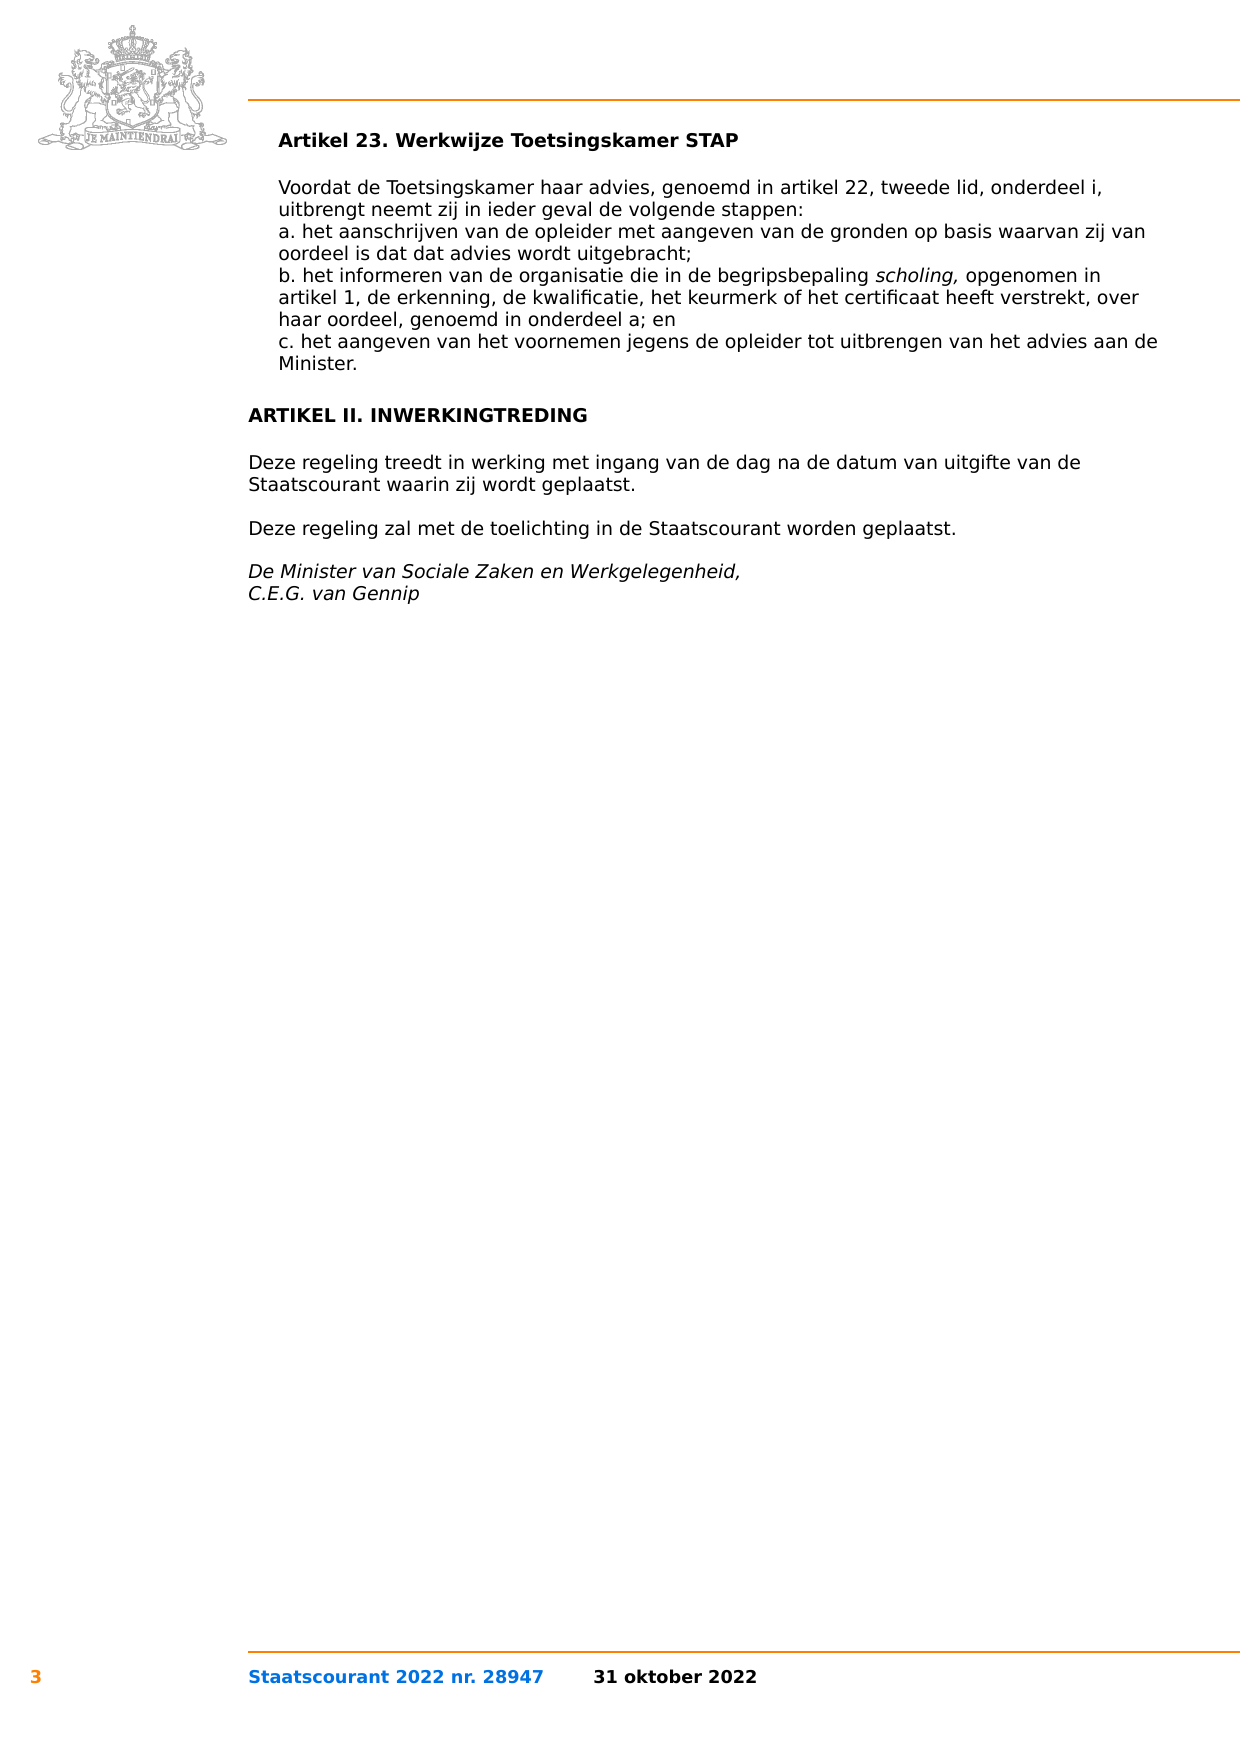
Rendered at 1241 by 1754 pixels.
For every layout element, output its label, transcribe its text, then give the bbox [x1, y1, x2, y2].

subtitle ARTIKEL II. INWERKINGTREDING [248, 405, 1163, 427]
subtitle Artikel 23. Werkwijze Toetsingskamer STAP [278, 130, 1163, 152]
text De Minister van Sociale Zaken en Werkgelegenheid, C.E.G. van Gennip [248, 561, 1163, 605]
picture [38, 25, 227, 150]
text Deze regeling treedt in werking met ingang van de dag na de datum van uitgifte van de Staatscourant waarin zij wordt geplaatst. [248, 452, 1163, 496]
text c. het aangeven van het voornemen jegens de opleider tot uitbrengen van het advies aan de Minister. [278, 331, 1163, 375]
text Voordat de Toetsingskamer haar advies, genoemd in artikel 22, tweede lid, onderdeel i, uitbrengt neemt zij in ieder geval de volgende stappen: [278, 177, 1163, 221]
text Deze regeling zal met de toelichting in de Staatscourant worden geplaatst. [248, 517, 1163, 539]
text a. het aanschrijven van de opleider met aangeven van de gronden op basis waarvan zij van oordeel is dat dat advies wordt uitgebracht; [278, 221, 1163, 265]
text b. het informeren van de organisatie die in de begripsbepaling scholing, opgenomen in artikel 1, de erkenning, de kwalificatie, het keurmerk of het certificaat heeft verstrekt, over haar oordeel, genoemd in onderdeel a; en [278, 265, 1163, 331]
